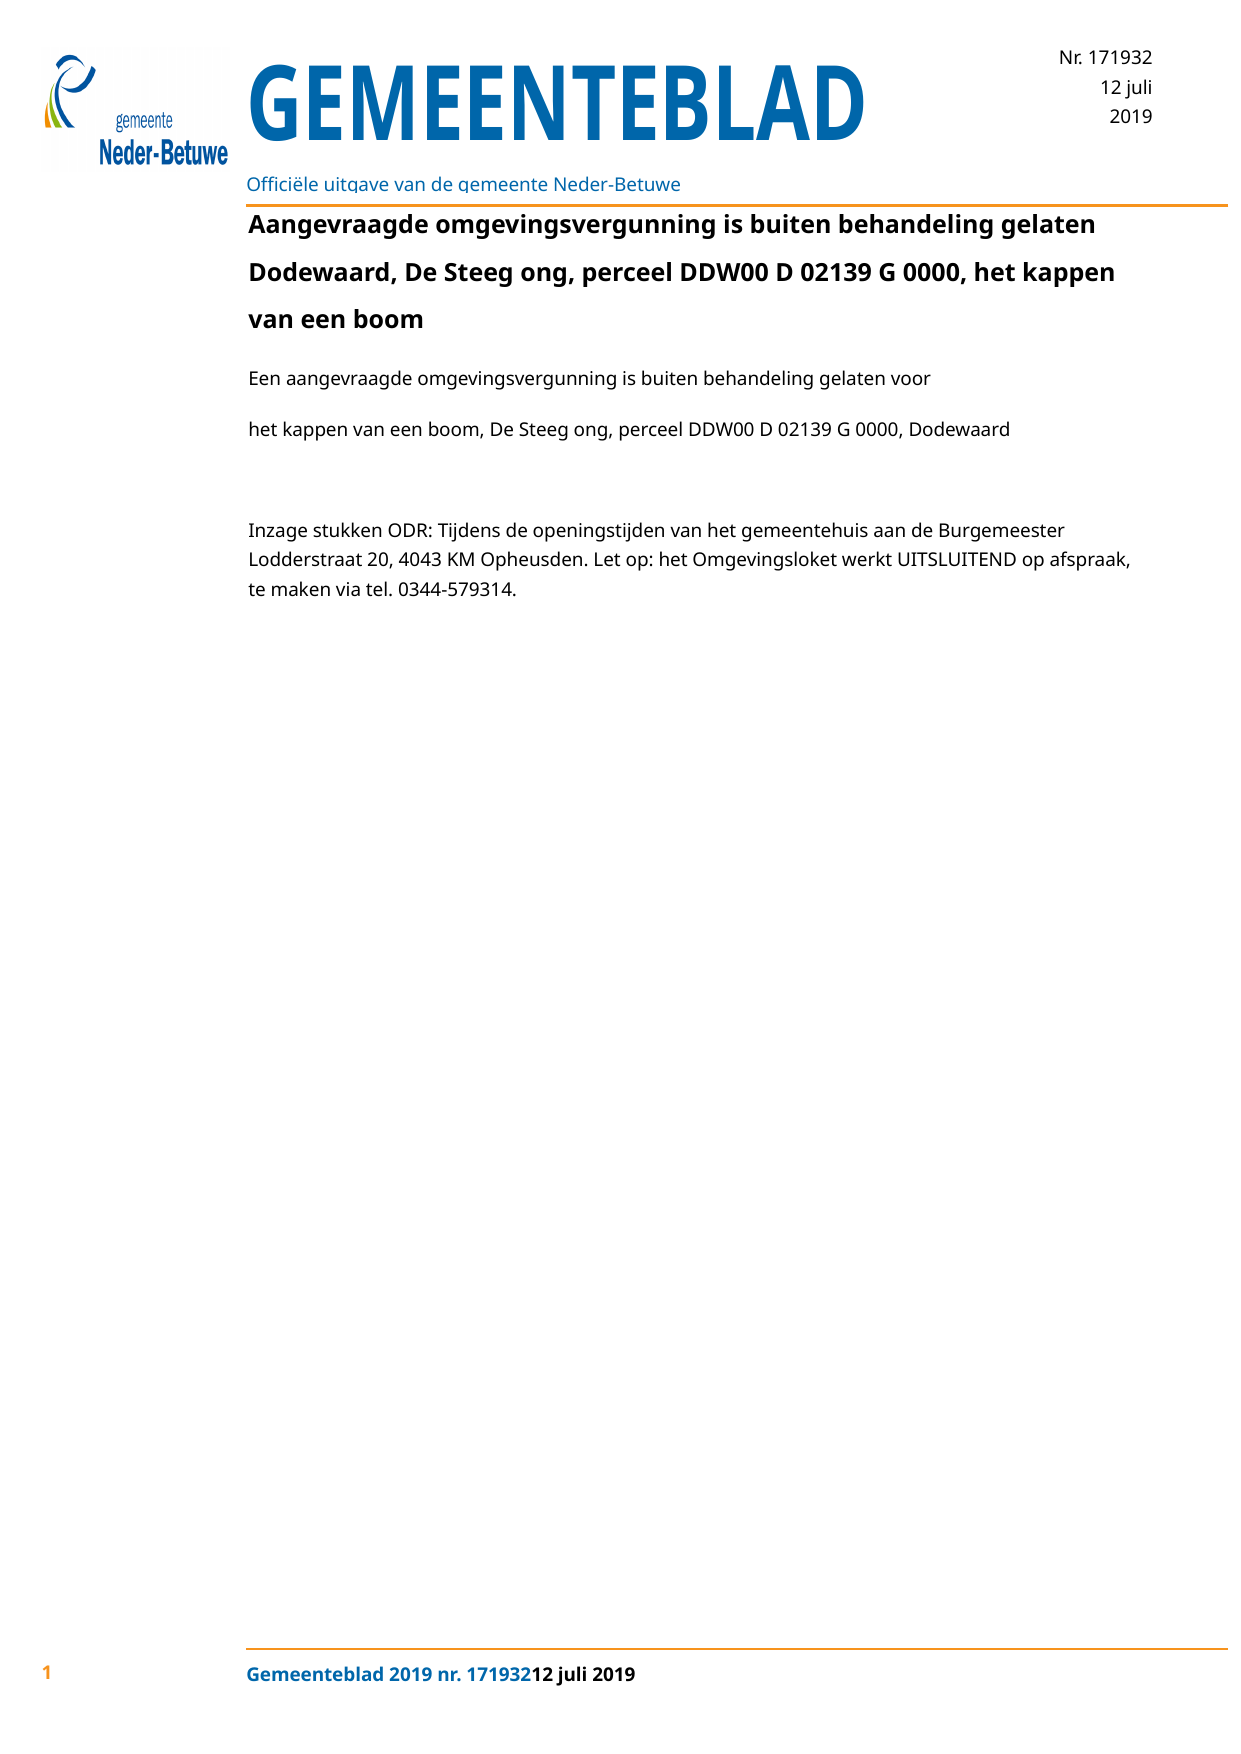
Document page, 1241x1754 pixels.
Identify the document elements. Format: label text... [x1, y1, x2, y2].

text Aangevraagde omgevingsvergunning is buiten behandeling gelaten Dodewaard, De Steeg ong, perceel DDW00 D 02139 G 0000, het kappen van een boom [248, 207, 1152, 336]
picture [41, 47, 231, 172]
text Een aangevraagde omgevingsvergunning is buiten behandeling gelaten voor [248, 366, 1152, 391]
text Inzage stukken ODR: Tijdens de openingstijden van het gemeentehuis aan de Burgemeester Lodderstraat 20, 4043 KM Opheusden. Let op: het Omgevingsloket werkt UITSLUITEND op afspraak, te maken via tel. 0344-579314. [248, 517, 1152, 602]
text het kappen van een boom, De Steeg ong, perceel DDW00 D 02139 G 0000, Dodewaard [248, 416, 1152, 442]
